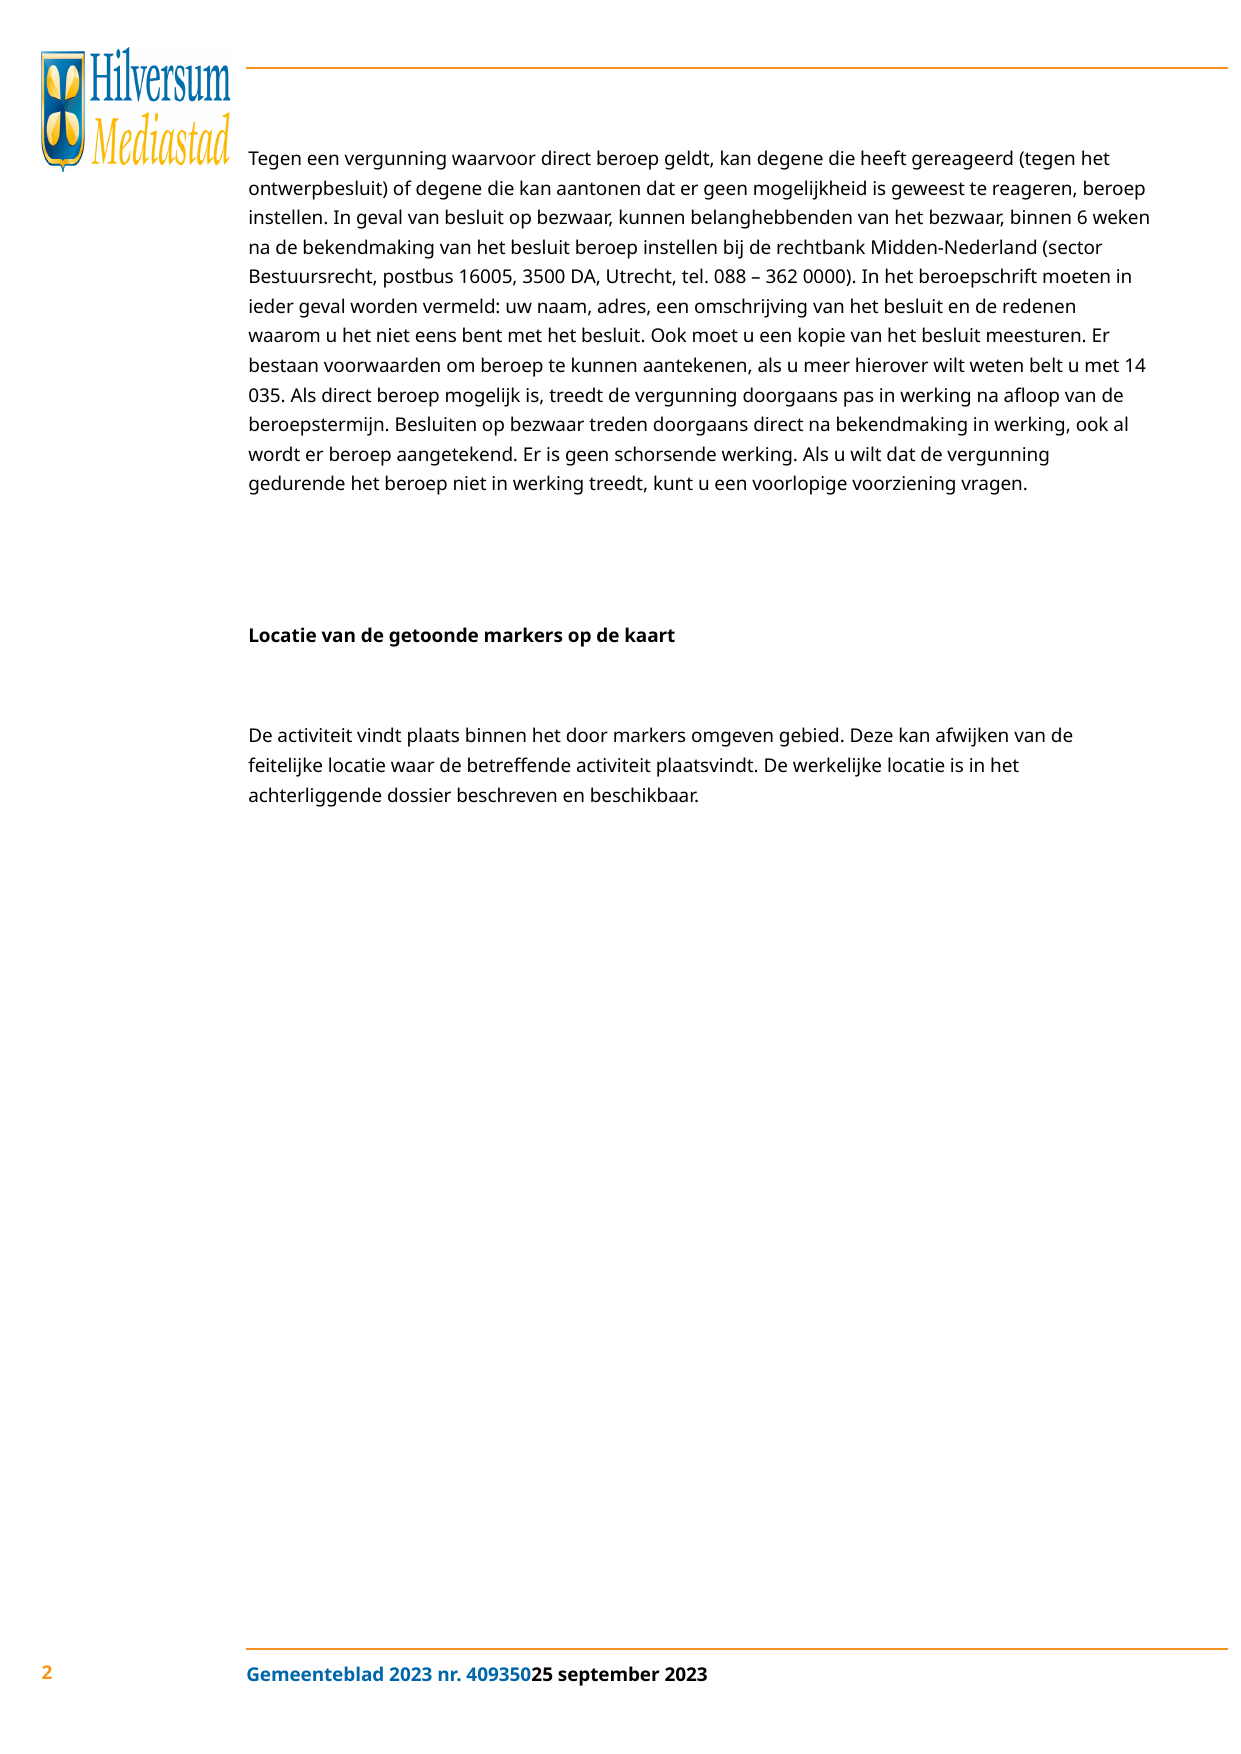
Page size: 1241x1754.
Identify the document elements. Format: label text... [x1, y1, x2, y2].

text Locatie van de getoonde markers op de kaart [248, 622, 1152, 648]
text Tegen een vergunning waarvoor direct beroep geldt, kan degene die heeft gereageerd (tegen het ontwerpbesluit) of degene die kan aantonen dat er geen mogelijkheid is geweest te reageren, beroep instellen. In geval van besluit op bezwaar, kunnen belanghebbenden van het bezwaar, binnen 6 weken na de bekendmaking van het besluit beroep instellen bij de rechtbank Midden-Nederland (sector Bestuursrecht, postbus 16005, 3500 DA, Utrecht, tel. 088 – 362 0000). In het beroepschrift moeten in ieder geval worden vermeld: uw naam, adres, een omschrijving van het besluit en de redenen waarom u het niet eens bent met het besluit. Ook moet u een kopie van het besluit meesturen. Er bestaan voorwaarden om beroep te kunnen aantekenen, als u meer hierover wilt weten belt u met 14 035. Als direct beroep mogelijk is, treedt de vergunning doorgaans pas in werking na afloop van de beroepstermijn. Besluiten op bezwaar treden doorgaans direct na bekendmaking in werking, ook al wordt er beroep aangetekend. Er is geen schorsende werking. Als u wilt dat de vergunning gedurende het beroep niet in werking treedt, kunt u een voorlopige voorziening vragen. [248, 145, 1152, 496]
text De activiteit vindt plaats binnen het door markers omgeven gebied. Deze kan afwijken van de feitelijke locatie waar de betreffende activiteit plaatsvindt. De werkelijke locatie is in het achterliggende dossier beschreven en beschikbaar. [248, 723, 1152, 808]
picture [41, 47, 231, 172]
